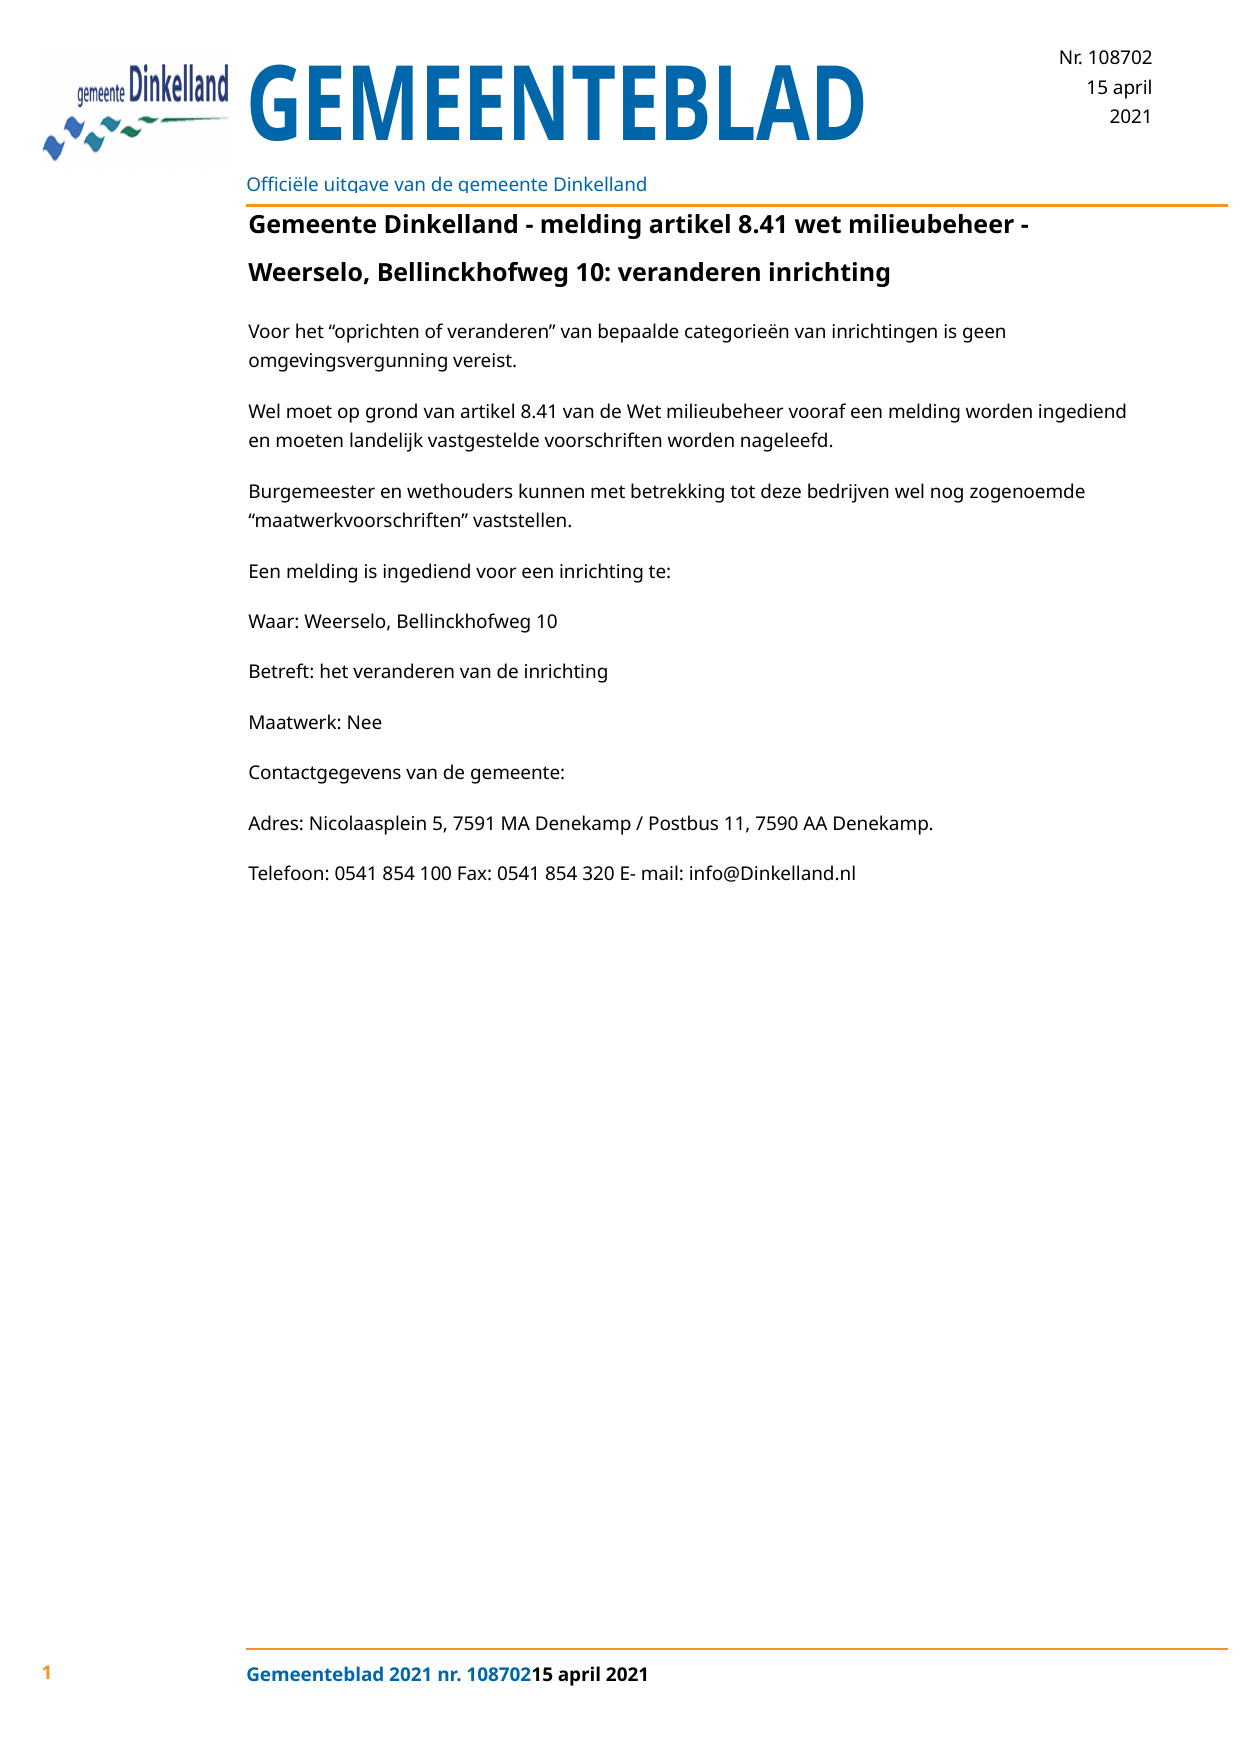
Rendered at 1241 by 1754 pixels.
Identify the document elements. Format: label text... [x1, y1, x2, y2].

text Contactgegevens van de gemeente: [248, 759, 1152, 785]
text Maatwerk: Nee [248, 709, 1152, 735]
text Burgemeester en wethouders kunnen met betrekking tot deze bedrijven wel nog zogenoemde “maatwerkvoorschriften” vaststellen. [248, 478, 1152, 533]
text Telefoon: 0541 854 100 Fax: 0541 854 320 E- mail: info@Dinkelland.nl [248, 860, 1152, 886]
text Waar: Weerselo, Bellinckhofweg 10 [248, 608, 1152, 634]
text Betreft: het veranderen van de inrichting [248, 659, 1152, 684]
text Een melding is ingediend voor een inrichting te: [248, 558, 1152, 584]
text Wel moet op grond van artikel 8.41 van de Wet milieubeheer vooraf een melding worden ingediend en moeten landelijk vastgestelde voorschriften worden nageleefd. [248, 398, 1152, 453]
text Adres: Nicolaasplein 5, 7591 MA Denekamp / Postbus 11, 7590 AA Denekamp. [248, 810, 1152, 836]
text Voor het “oprichten of veranderen” van bepaalde categorieën van inrichtingen is geen omgevingsvergunning vereist. [248, 318, 1152, 373]
picture [41, 47, 231, 172]
text Gemeente Dinkelland - melding artikel 8.41 wet milieubeheer - Weerselo, Bellinckhofweg 10: veranderen inrichting [248, 207, 1152, 288]
